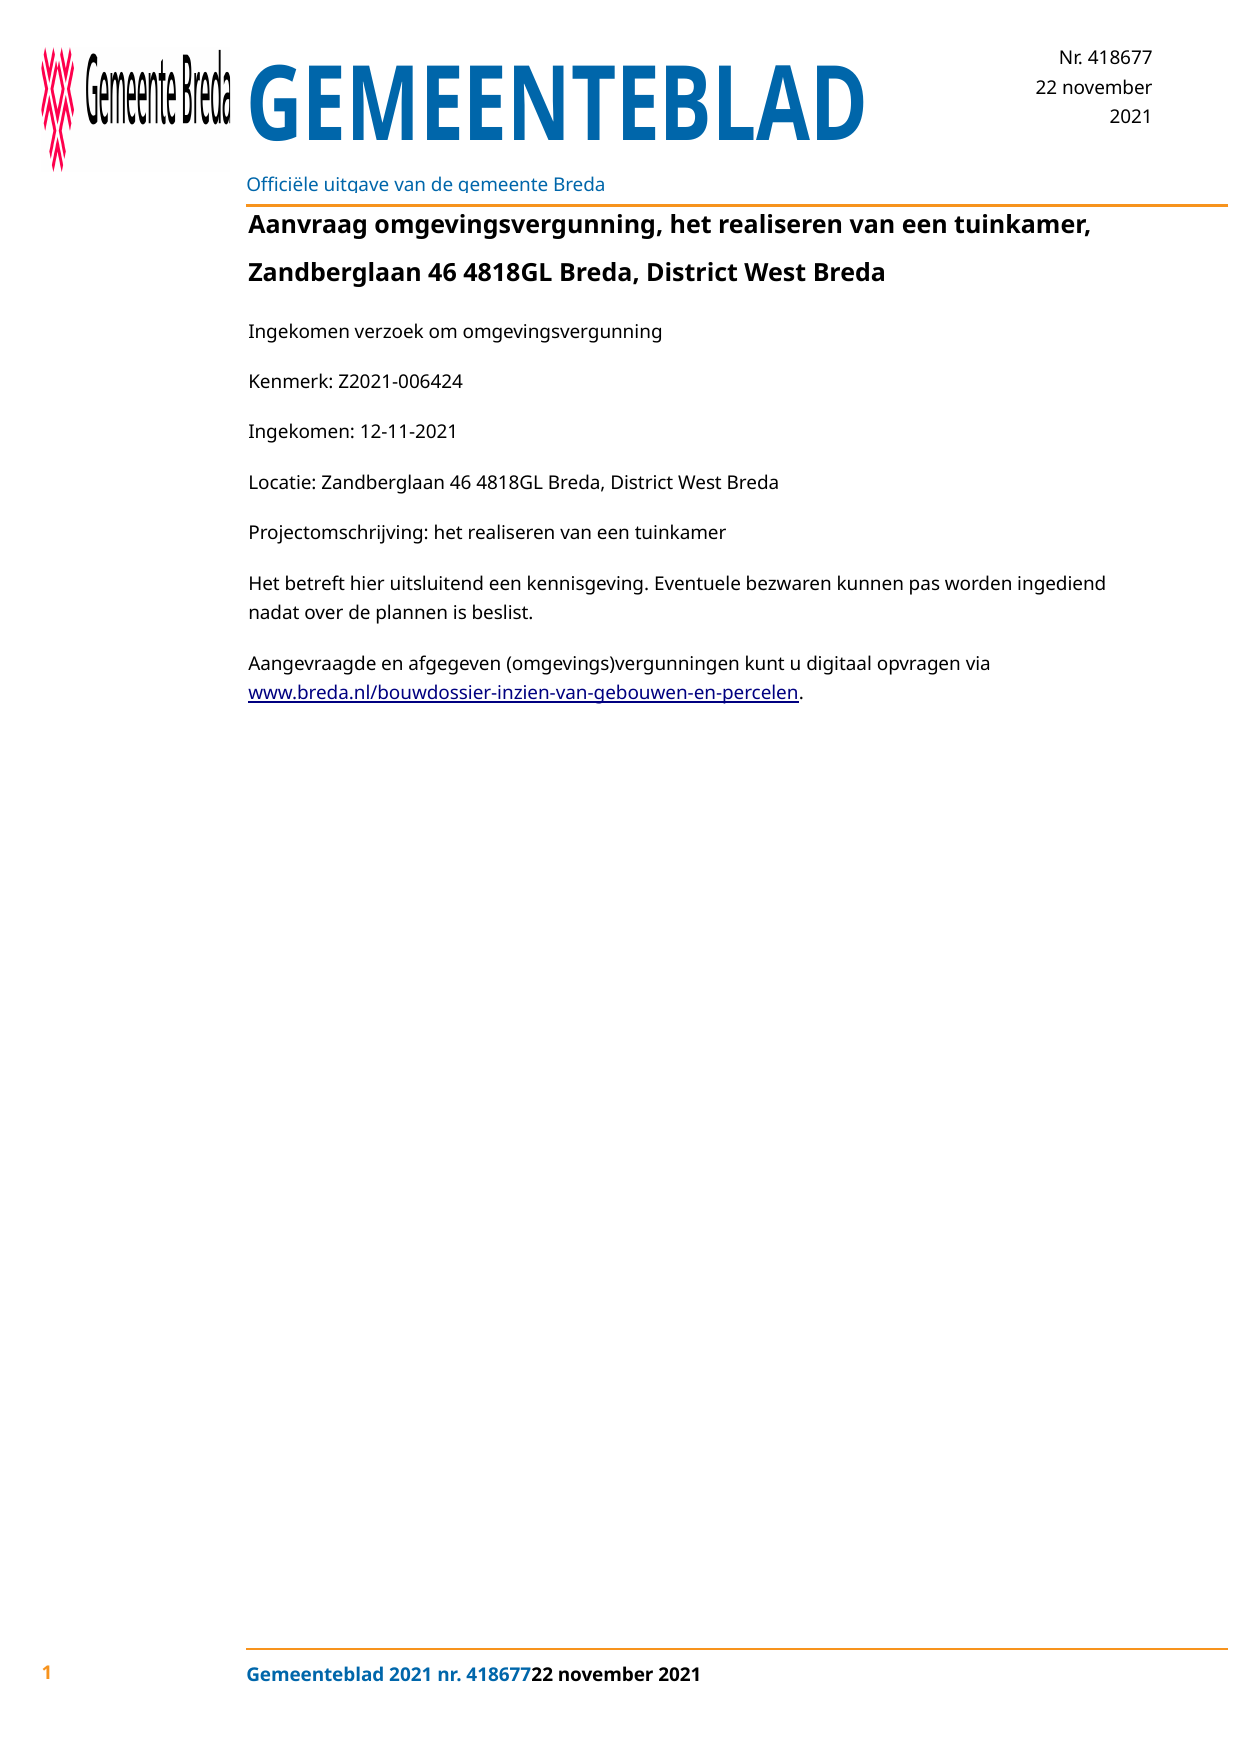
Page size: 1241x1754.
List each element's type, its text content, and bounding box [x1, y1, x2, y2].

text Aangevraagde en afgegeven (omgevings)vergunningen kunt u digitaal opvragen via www.breda.nl/bouwdossier-inzien-van-gebouwen-en-percelen. [248, 650, 1152, 705]
text Ingekomen: 12-11-2021 [248, 419, 1152, 444]
text Kenmerk: Z2021-006424 [248, 368, 1152, 394]
text Ingekomen verzoek om omgevingsvergunning [248, 318, 1152, 344]
text Het betreft hier uitsluitend een kennisgeving. Eventuele bezwaren kunnen pas worden ingediend nadat over de plannen is beslist. [248, 570, 1152, 625]
text Aanvraag omgevingsvergunning, het realiseren van een tuinkamer, Zandberglaan 46 4818GL Breda, District West Breda [248, 207, 1152, 288]
text Projectomschrijving: het realiseren van een tuinkamer [248, 519, 1152, 545]
text Locatie: Zandberglaan 46 4818GL Breda, District West Breda [248, 469, 1152, 495]
picture [41, 47, 231, 172]
